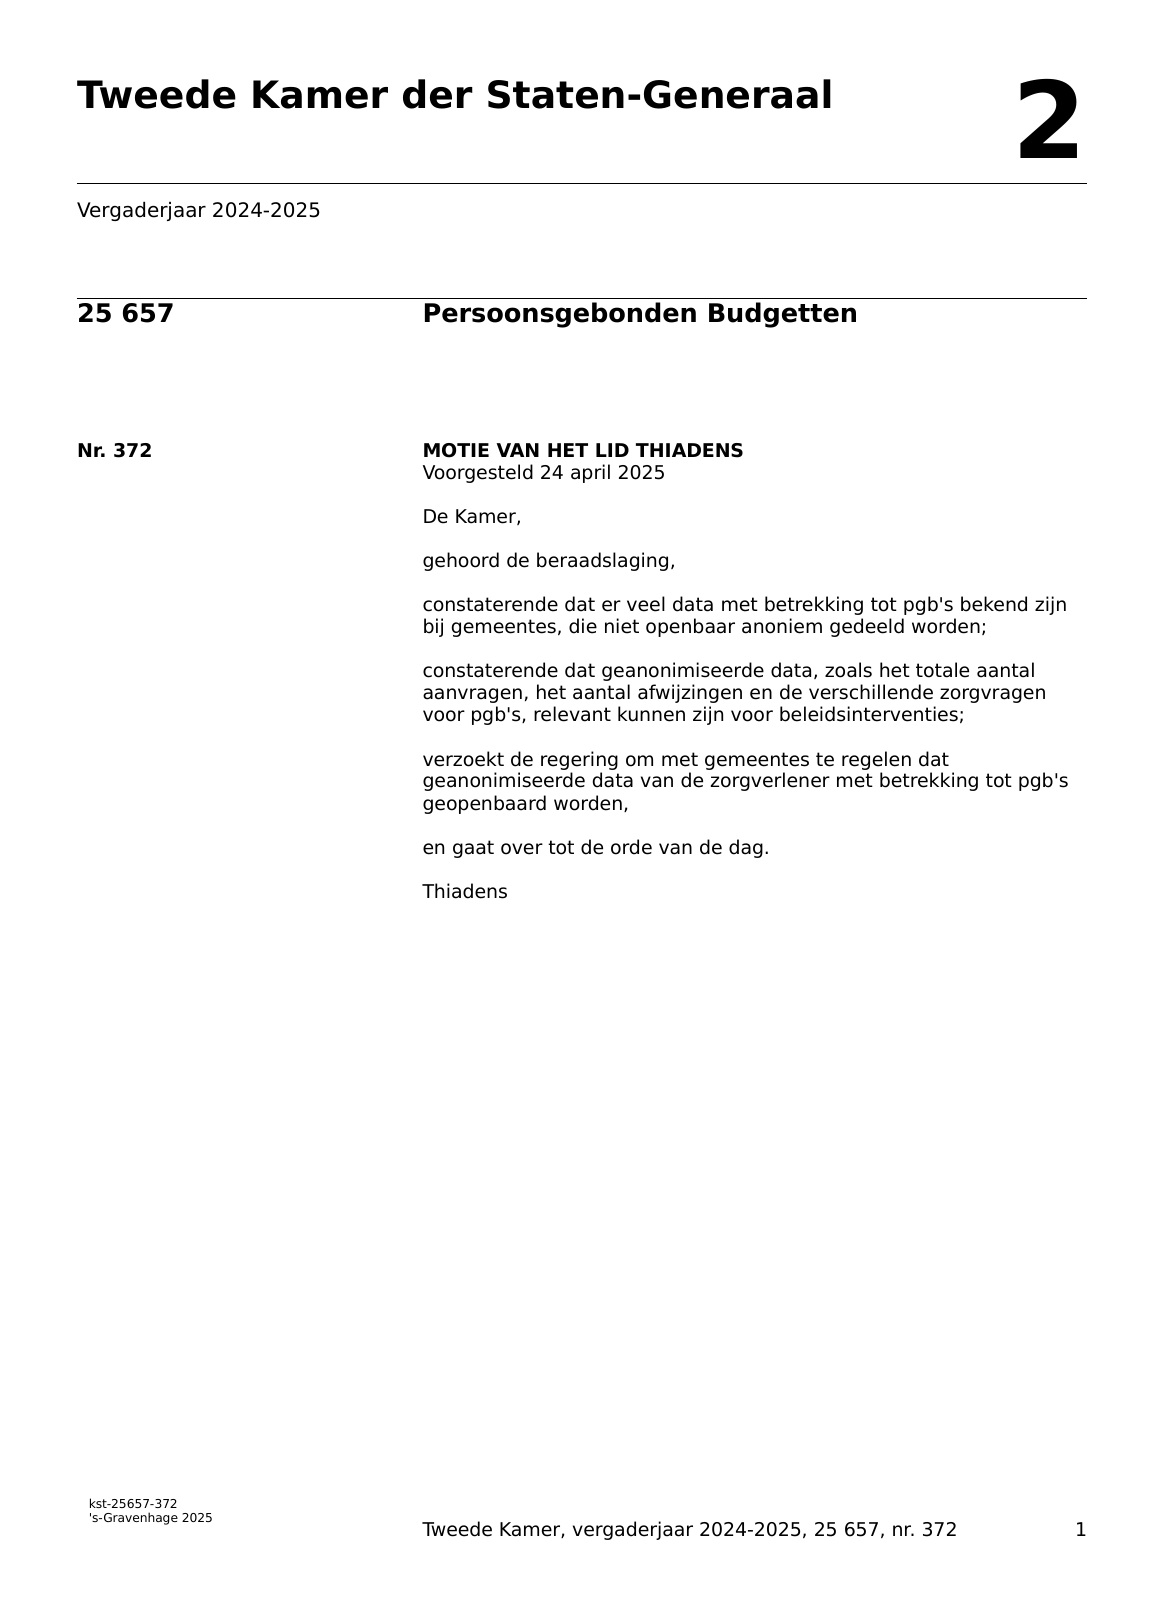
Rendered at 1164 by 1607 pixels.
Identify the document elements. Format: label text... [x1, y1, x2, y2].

table_header 2 [886, 59, 1087, 183]
text kst-25657-372 [88, 1497, 323, 1511]
subtitle Nr. 372 MOTIE VAN HET LID THIADENS [77, 440, 1087, 462]
text 's-Gravenhage 2025 [88, 1511, 323, 1525]
text en gaat over tot de orde van de dag. [422, 837, 1087, 858]
text verzoekt de regering om met gemeentes te regelen dat geanonimiseerde data van de zorgverlener met betrekking tot pgb's geopenbaard worden, [422, 748, 1087, 814]
text Voorgesteld 24 april 2025 [422, 462, 1087, 484]
text constaterende dat geanonimiseerde data, zoals het totale aantal aanvragen, het aantal afwijzingen en de verschillende zorgvragen voor pgb's, relevant kunnen zijn voor beleidsinterventies; [422, 660, 1087, 726]
table_header Tweede Kamer der Staten-Generaal [77, 59, 886, 183]
text Thiadens [422, 881, 1087, 903]
subtitle 25 657 Persoonsgebonden Budgetten [77, 299, 1087, 329]
text constaterende dat er veel data met betrekking tot pgb's bekend zijn bij gemeentes, die niet openbaar anoniem gedeeld worden; [422, 594, 1087, 638]
table_cell Vergaderjaar 2024-2025 [77, 184, 1087, 298]
text gehoord de beraadslaging, [422, 550, 1087, 572]
text De Kamer, [422, 506, 1087, 528]
